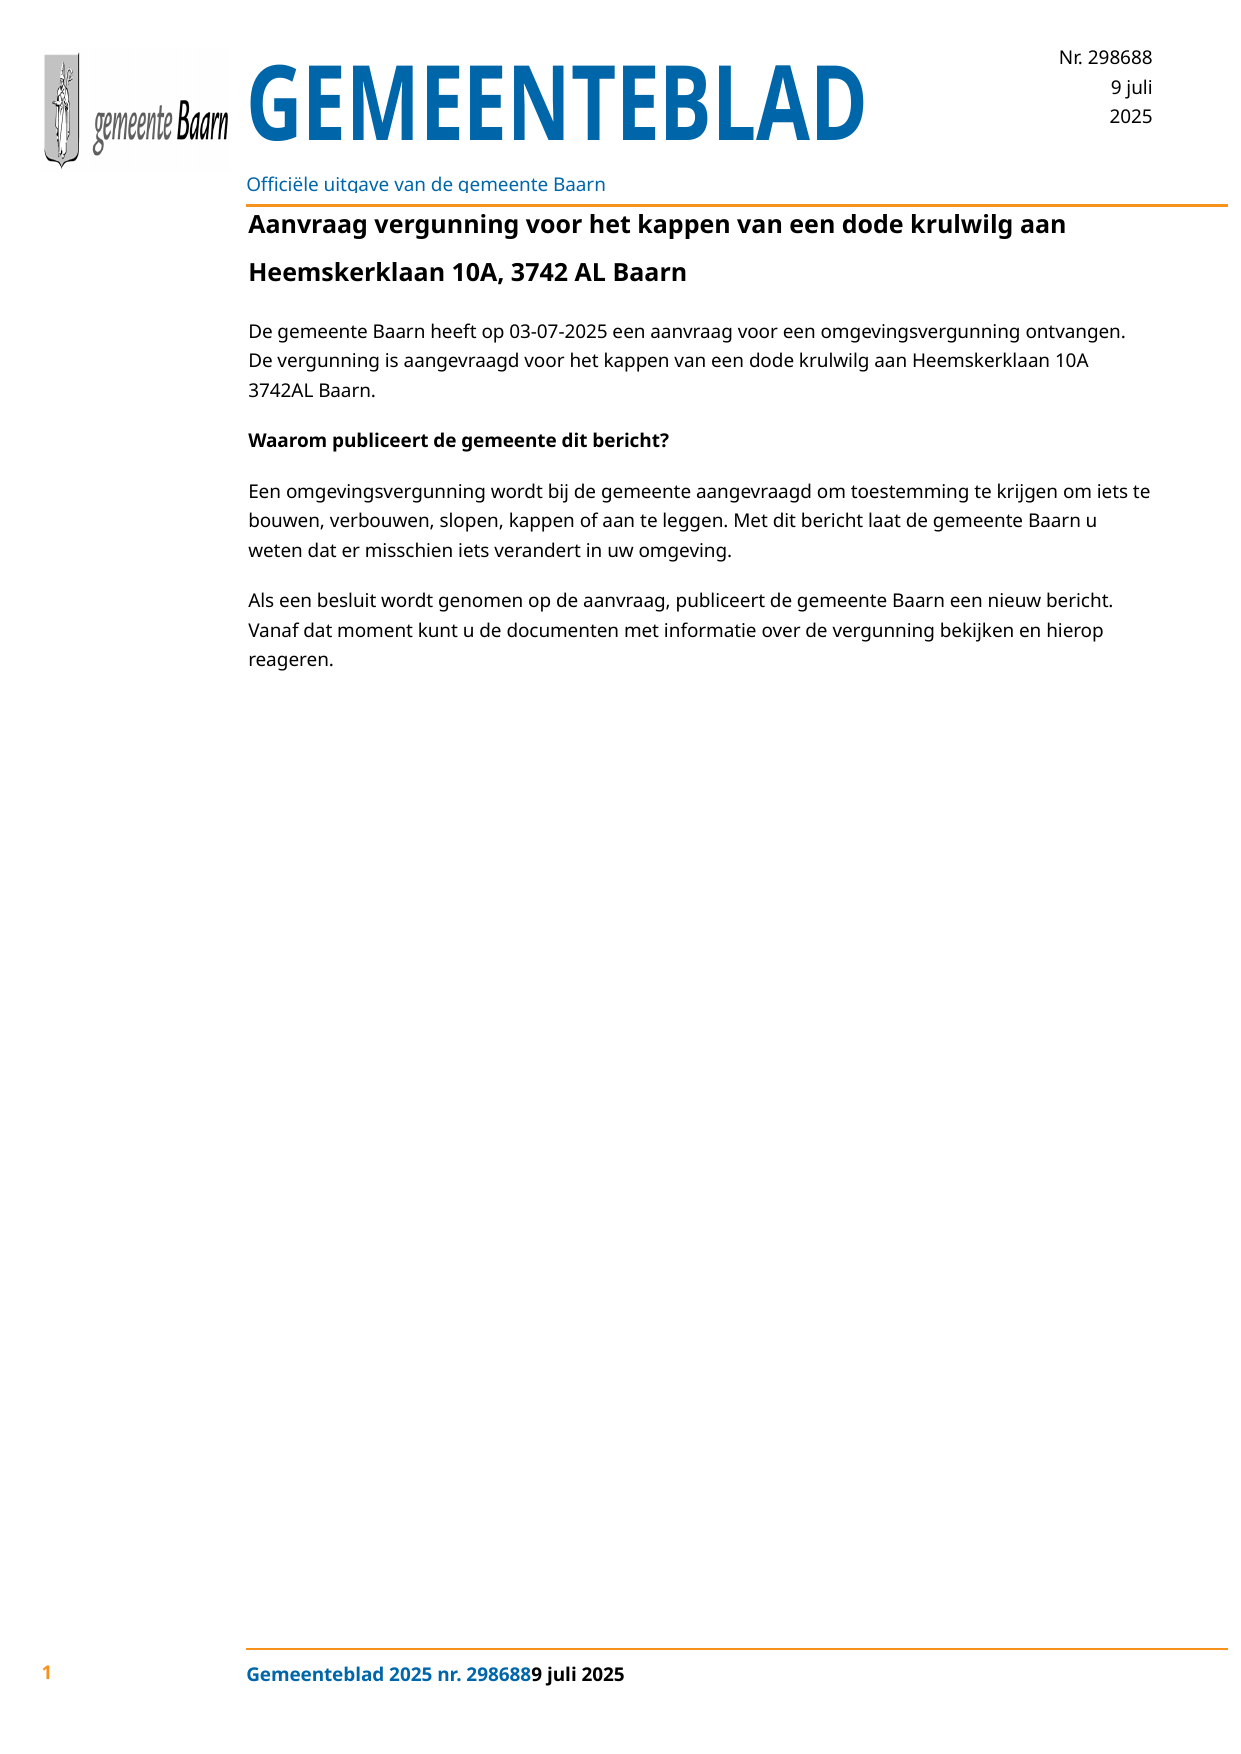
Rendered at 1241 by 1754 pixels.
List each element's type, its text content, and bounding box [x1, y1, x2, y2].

text Als een besluit wordt genomen op de aanvraag, publiceert de gemeente Baarn een nieuw bericht. Vanaf dat moment kunt u de documenten met informatie over de vergunning bekijken en hierop reageren. [248, 587, 1152, 672]
text Aanvraag vergunning voor het kappen van een dode krulwilg aan Heemskerklaan 10A, 3742 AL Baarn [248, 207, 1152, 288]
text Waarom publiceert de gemeente dit bericht? [248, 427, 1152, 453]
picture [41, 47, 231, 172]
text De gemeente Baarn heeft op 03-07-2025 een aanvraag voor een omgevingsvergunning ontvangen. De vergunning is aangevraagd voor het kappen van een dode krulwilg aan Heemskerklaan 10A 3742AL Baarn. [248, 318, 1152, 403]
text Een omgevingsvergunning wordt bij de gemeente aangevraagd om toestemming te krijgen om iets te bouwen, verbouwen, slopen, kappen of aan te leggen. Met dit bericht laat de gemeente Baarn u weten dat er misschien iets verandert in uw omgeving. [248, 478, 1152, 563]
